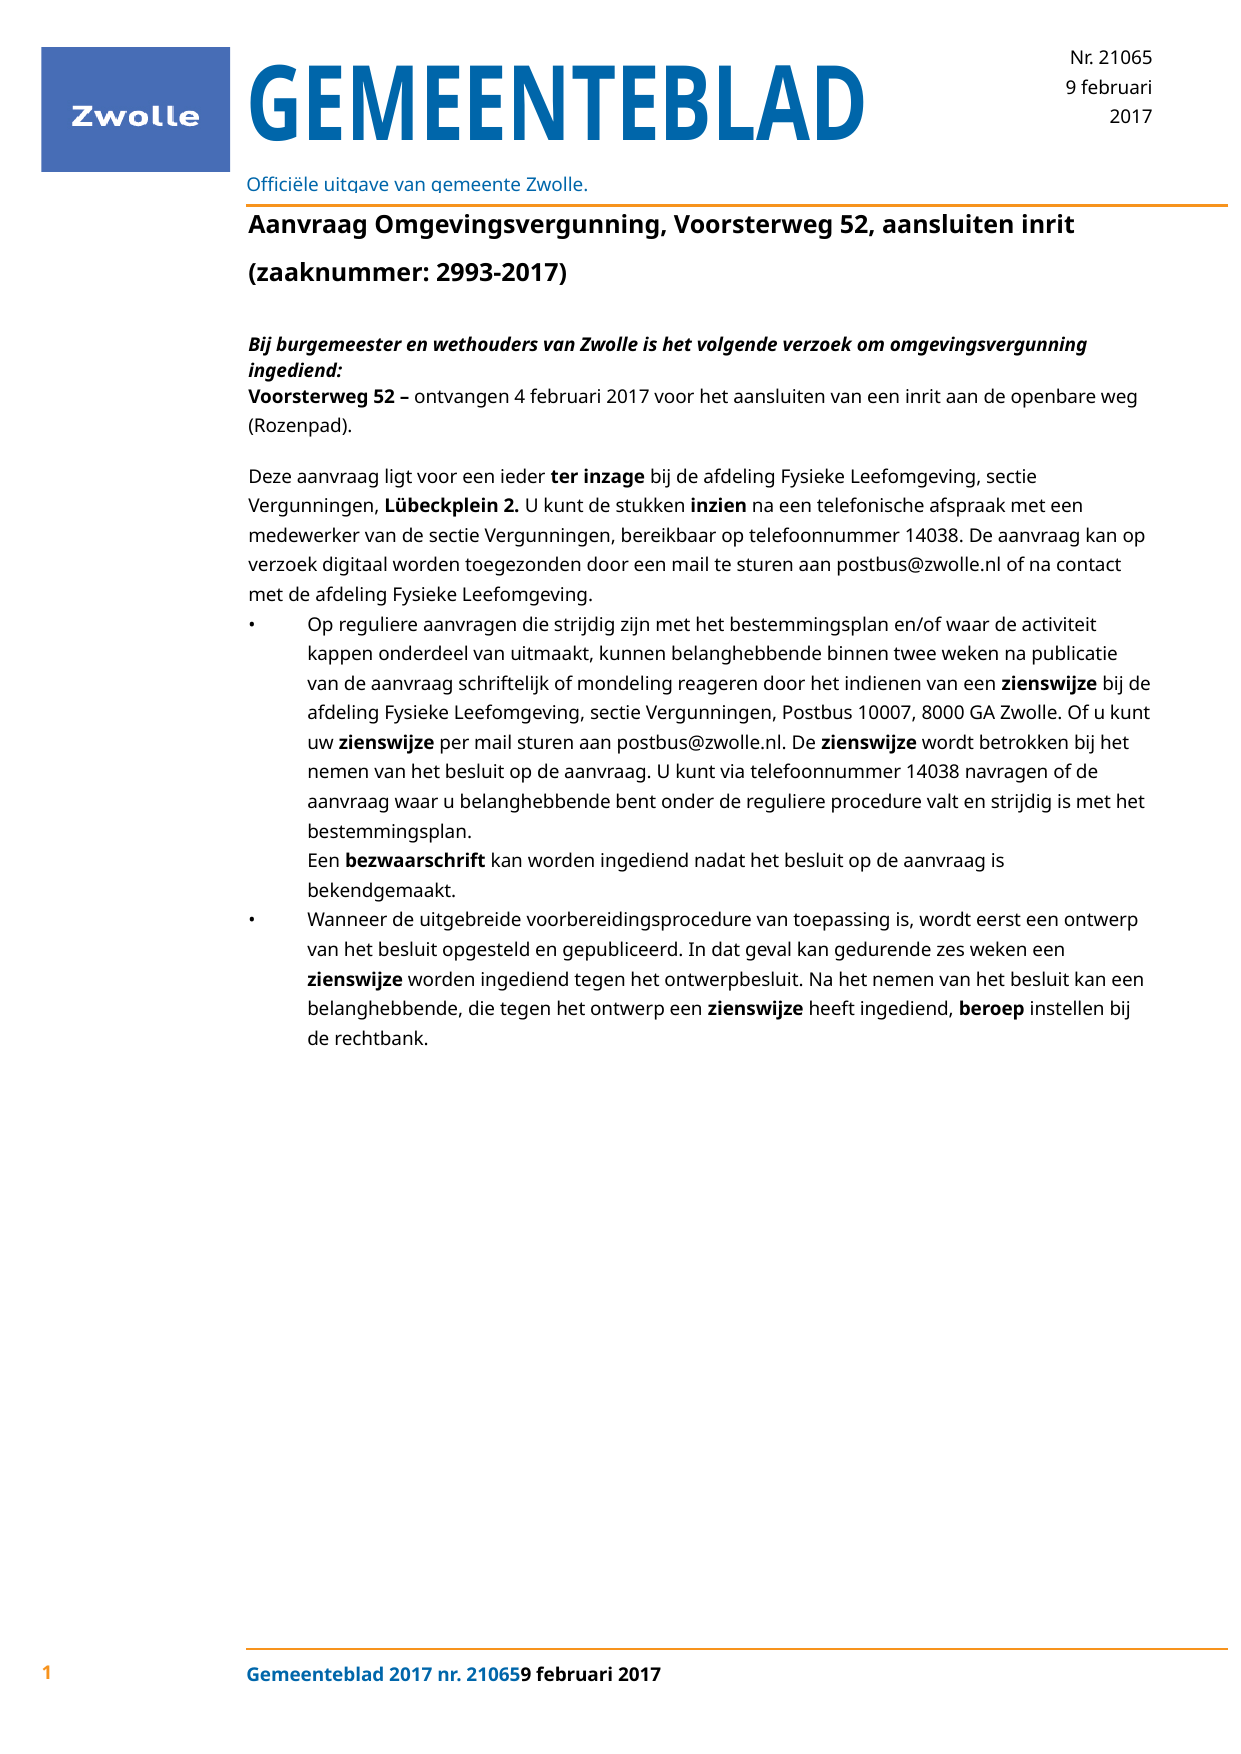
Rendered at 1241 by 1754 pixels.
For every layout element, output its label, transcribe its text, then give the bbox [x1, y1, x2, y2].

text Voorsterweg 52 – ontvangen 4 februari 2017 voor het aansluiten van een inrit aan de openbare weg (Rozenpad). [248, 383, 1152, 438]
list Op reguliere aanvragen die strijdig zijn met het bestemmingsplan en/of waar de activiteit kappen onderdeel van uitmaakt, kunnen belanghebbende binnen twee weken na publicatie van de aanvraag schriftelijk of mondeling reageren door het indienen van een zienswijze bij de afdeling Fysieke Leefomgeving, sectie Vergunningen, Postbus 10007, 8000 GA Zwolle. Of u kunt uw zienswijze per mail sturen aan postbus@zwolle.nl. De zienswijze wordt betrokken bij het nemen van het besluit op de aanvraag. U kunt via telefoonnummer 14038 navragen of de aanvraag waar u belanghebbende bent onder de reguliere procedure valt en strijdig is met het bestemmingsplan. [248, 611, 1152, 844]
text Bij burgemeester en wethouders van Zwolle is het volgende verzoek om omgevingsvergunning ingediend: [248, 331, 1152, 383]
list Een bezwaarschrift kan worden ingediend nadat het besluit op de aanvraag is bekendgemaakt. [248, 847, 1152, 903]
list Wanneer de uitgebreide voorbereidingsprocedure van toepassing is, wordt eerst een ontwerp van het besluit opgesteld en gepubliceerd. In dat geval kan gedurende zes weken een zienswijze worden ingediend tegen het ontwerpbesluit. Na het nemen van het besluit kan een belanghebbende, die tegen het ontwerp een zienswijze heeft ingediend, beroep instellen bij de rechtbank. [248, 907, 1152, 1051]
text Deze aanvraag ligt voor een ieder ter inzage bij de afdeling Fysieke Leefomgeving, sectie Vergunningen, Lübeckplein 2. U kunt de stukken inzien na een telefonische afspraak met een medewerker van de sectie Vergunningen, bereikbaar op telefoonnummer 14038. De aanvraag kan op verzoek digitaal worden toegezonden door een mail te sturen aan postbus@zwolle.nl of na contact met de afdeling Fysieke Leefomgeving. [248, 463, 1152, 607]
text Aanvraag Omgevingsvergunning, Voorsterweg 52, aansluiten inrit (zaaknummer: 2993-2017) [248, 207, 1152, 288]
picture [41, 47, 231, 172]
